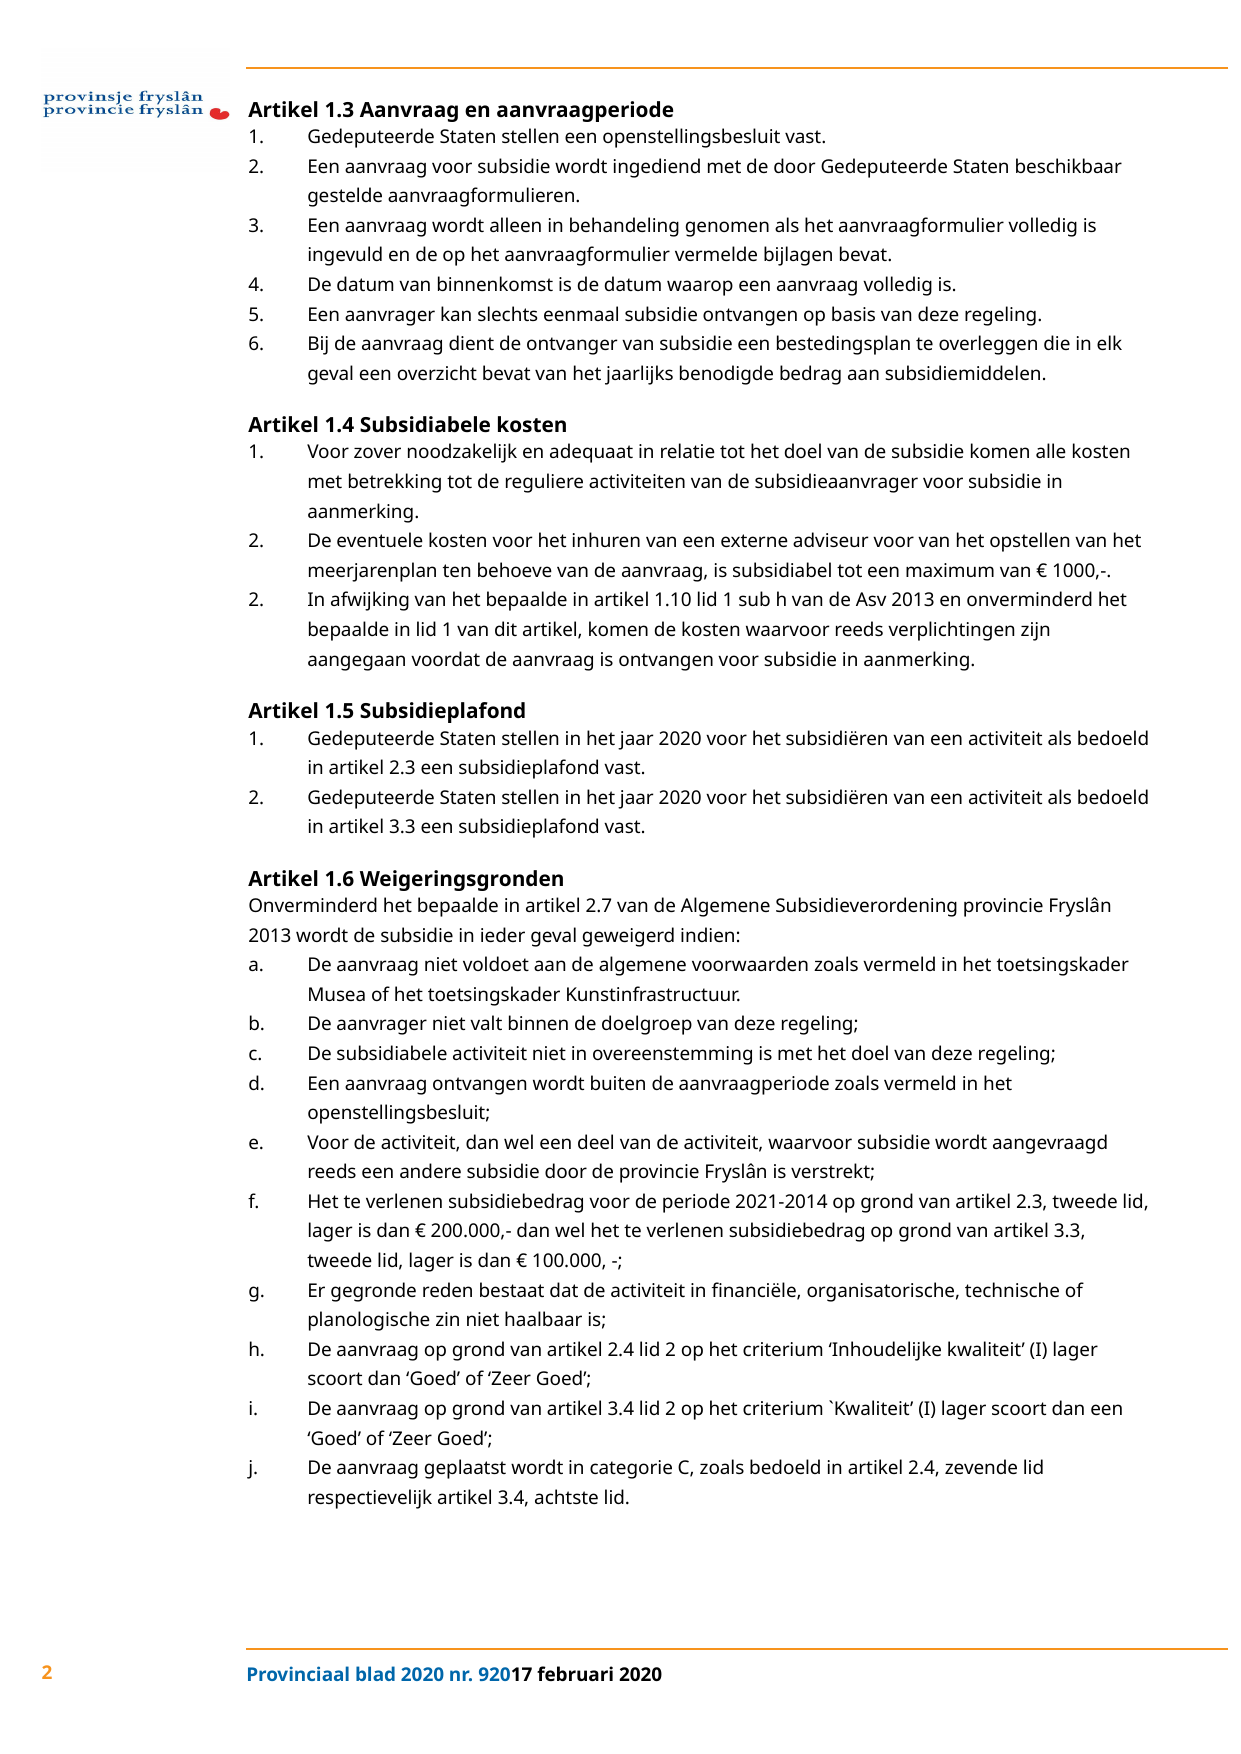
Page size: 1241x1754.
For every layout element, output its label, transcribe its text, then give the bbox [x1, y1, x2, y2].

text Artikel 1.6 Weigeringsgronden [248, 864, 1152, 892]
list De aanvrager niet valt binnen de doelgroep van deze regeling; [248, 1011, 1152, 1036]
list Voor de activiteit, dan wel een deel van de activiteit, waarvoor subsidie wordt aangevraagd reeds een andere subsidie door de provincie Fryslân is verstrekt; [248, 1129, 1152, 1184]
list De aanvraag niet voldoet aan de algemene voorwaarden zoals vermeld in het toetsingskader Musea of het toetsingskader Kunstinfrastructuur. [248, 951, 1152, 1007]
list De aanvraag op grond van artikel 2.4 lid 2 op het criterium ‘Inhoudelijke kwaliteit’ (I) lager scoort dan ‘Goed’ of ‘Zeer Goed’; [248, 1336, 1152, 1391]
text Artikel 1.5 Subsidieplafond [248, 696, 1152, 725]
list Een aanvrager kan slechts eenmaal subsidie ontvangen op basis van deze regeling. [248, 301, 1152, 326]
list Bij de aanvraag dient de ontvanger van subsidie een bestedingsplan te overleggen die in elk geval een overzicht bevat van het jaarlijks benodigde bedrag aan subsidiemiddelen. [248, 330, 1152, 386]
list In afwijking van het bepaalde in artikel 1.10 lid 1 sub h van de Asv 2013 en onverminderd het bepaalde in lid 1 van dit artikel, komen de kosten waarvoor reeds verplichtingen zijn aangegaan voordat de aanvraag is ontvangen voor subsidie in aanmerking. [248, 587, 1152, 672]
text Onverminderd het bepaalde in artikel 2.7 van de Algemene Subsidieverordening provincie Fryslân 2013 wordt de subsidie in ieder geval geweigerd indien: [248, 892, 1152, 948]
list De datum van binnenkomst is de datum waarop een aanvraag volledig is. [248, 271, 1152, 297]
list Een aanvraag voor subsidie wordt ingediend met de door Gedeputeerde Staten beschikbaar gestelde aanvraagformulieren. [248, 153, 1152, 208]
list Voor zover noodzakelijk en adequaat in relatie tot het doel van de subsidie komen alle kosten met betrekking tot de reguliere activiteiten van de subsidieaanvrager voor subsidie in aanmerking. [248, 439, 1152, 524]
list De eventuele kosten voor het inhuren van een externe adviseur voor van het opstellen van het meerjarenplan ten behoeve van de aanvraag, is subsidiabel tot een maximum van € 1000,-. [248, 527, 1152, 583]
text Artikel 1.3 Aanvraag en aanvraagperiode [248, 95, 1152, 123]
picture [41, 47, 231, 172]
list De aanvraag geplaatst wordt in categorie C, zoals bedoeld in artikel 2.4, zevende lid respectievelijk artikel 3.4, achtste lid. [248, 1454, 1152, 1510]
list Gedeputeerde Staten stellen in het jaar 2020 voor het subsidiëren van een activiteit als bedoeld in artikel 3.3 een subsidieplafond vast. [248, 784, 1152, 839]
list Gedeputeerde Staten stellen in het jaar 2020 voor het subsidiëren van een activiteit als bedoeld in artikel 2.3 een subsidieplafond vast. [248, 725, 1152, 780]
list Een aanvraag ontvangen wordt buiten de aanvraagperiode zoals vermeld in het openstellingsbesluit; [248, 1070, 1152, 1125]
list De subsidiabele activiteit niet in overeenstemming is met het doel van deze regeling; [248, 1040, 1152, 1066]
list Het te verlenen subsidiebedrag voor de periode 2021-2014 op grond van artikel 2.3, tweede lid, lager is dan € 200.000,- dan wel het te verlenen subsidiebedrag op grond van artikel 3.3, tweede lid, lager is dan € 100.000, -; [248, 1188, 1152, 1273]
list De aanvraag op grond van artikel 3.4 lid 2 op het criterium `Kwaliteit’ (I) lager scoort dan een ‘Goed’ of ‘Zeer Goed’; [248, 1395, 1152, 1451]
list Een aanvraag wordt alleen in behandeling genomen als het aanvraagformulier volledig is ingevuld en de op het aanvraagformulier vermelde bijlagen bevat. [248, 212, 1152, 267]
text Artikel 1.4 Subsidiabele kosten [248, 410, 1152, 439]
list Gedeputeerde Staten stellen een openstellingsbesluit vast. [248, 123, 1152, 149]
list Er gegronde reden bestaat dat de activiteit in financiële, organisatorische, technische of planologische zin niet haalbaar is; [248, 1277, 1152, 1332]
